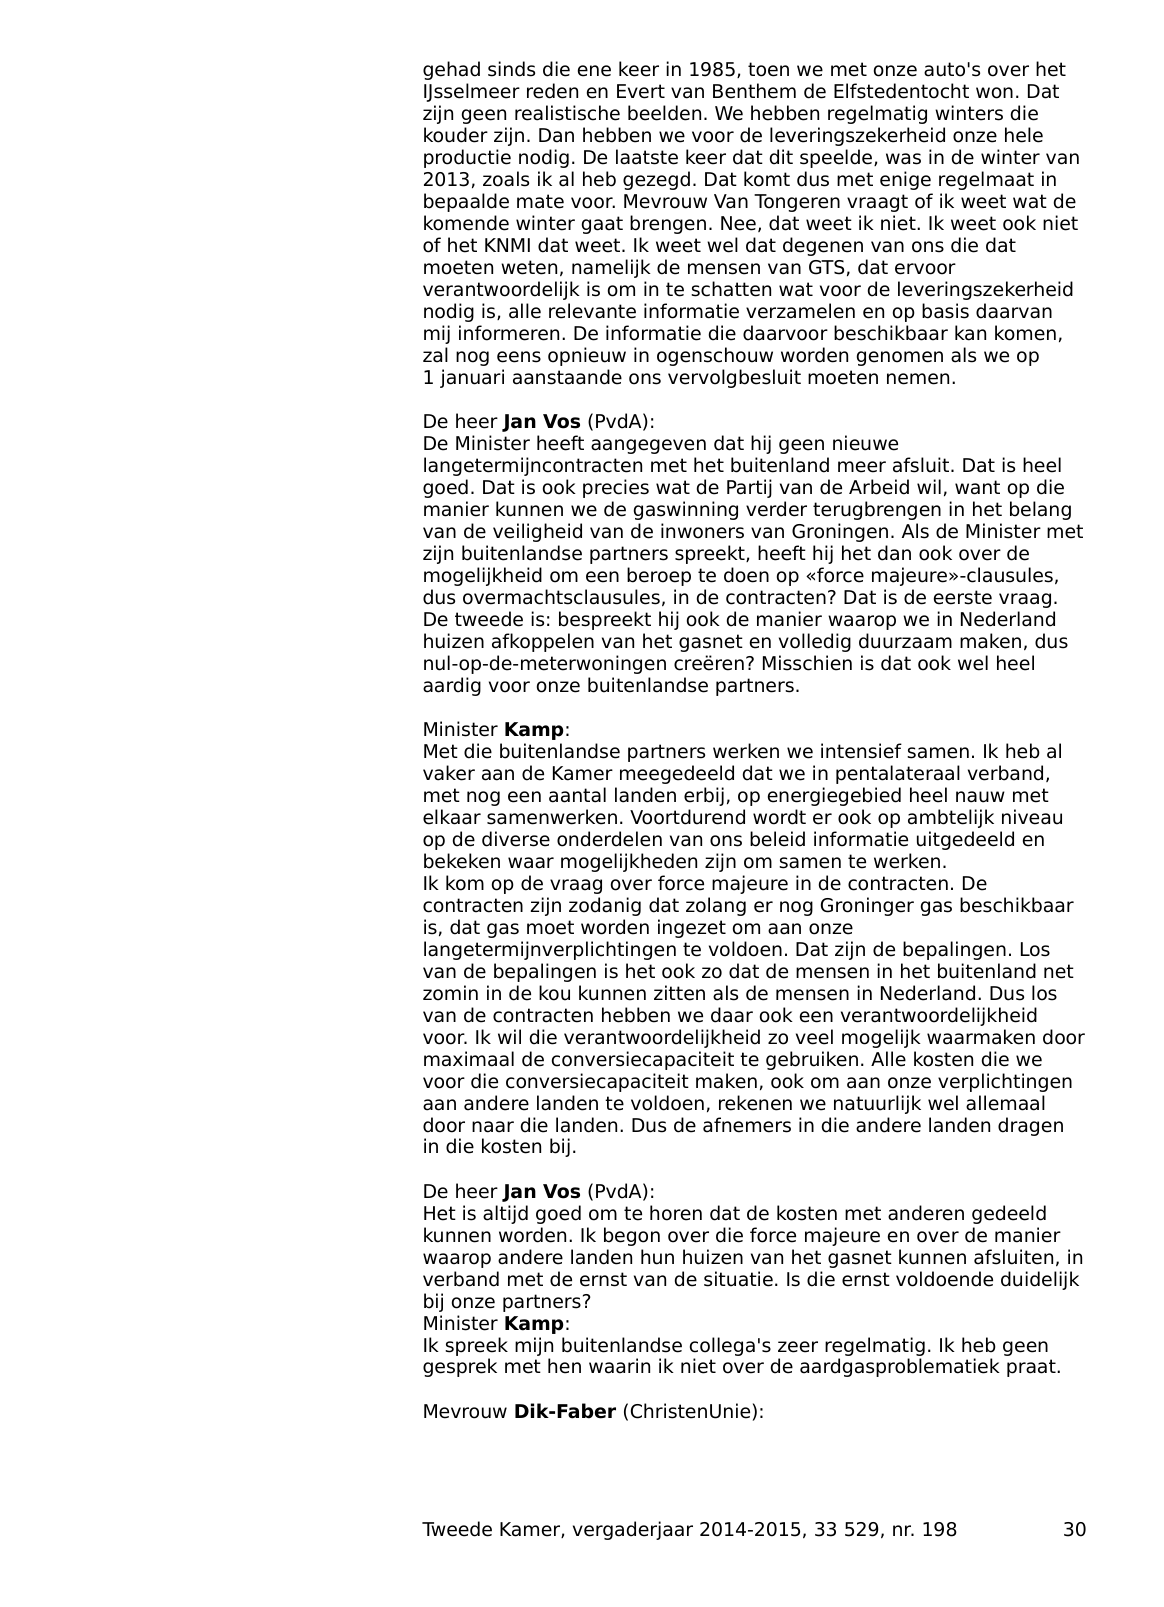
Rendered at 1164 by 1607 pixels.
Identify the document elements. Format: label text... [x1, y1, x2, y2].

text gehad sinds die ene keer in 1985, toen we met onze auto's over het IJsselmeer reden en Evert van Benthem de Elfstedentocht won. Dat zijn geen realistische beelden. We hebben regelmatig winters die kouder zijn. Dan hebben we voor de leveringszekerheid onze hele productie nodig. De laatste keer dat dit speelde, was in de winter van 2013, zoals ik al heb gezegd. Dat komt dus met enige regelmaat in bepaalde mate voor. Mevrouw Van Tongeren vraagt of ik weet wat de komende winter gaat brengen. Nee, dat weet ik niet. Ik weet ook niet of het KNMI dat weet. Ik weet wel dat degenen van ons die dat moeten weten, namelijk de mensen van GTS, dat ervoor verantwoordelijk is om in te schatten wat voor de leveringszekerheid nodig is, alle relevante informatie verzamelen en op basis daarvan mij informeren. De informatie die daarvoor beschikbaar kan komen, zal nog eens opnieuw in ogenschouw worden genomen als we op 1 januari aanstaande ons vervolgbesluit moeten nemen. [422, 59, 1087, 389]
text Met die buitenlandse partners werken we intensief samen. Ik heb al vaker aan de Kamer meegedeeld dat we in pentalateraal verband, met nog een aantal landen erbij, op energiegebied heel nauw met elkaar samenwerken. Voortdurend wordt er ook op ambtelijk niveau op de diverse onderdelen van ons beleid informatie uitgedeeld en bekeken waar mogelijkheden zijn om samen te werken. [422, 741, 1087, 873]
text Minister Kamp: [422, 719, 1087, 741]
text Ik spreek mijn buitenlandse collega's zeer regelmatig. Ik heb geen gesprek met hen waarin ik niet over de aardgasproblematiek praat. [422, 1334, 1087, 1378]
text Minister Kamp: [422, 1312, 1087, 1334]
text Ik kom op de vraag over force majeure in de contracten. De contracten zijn zodanig dat zolang er nog Groninger gas beschikbaar is, dat gas moet worden ingezet om aan onze langetermijnverplichtingen te voldoen. Dat zijn de bepalingen. Los van de bepalingen is het ook zo dat de mensen in het buitenland net zomin in de kou kunnen zitten als de mensen in Nederland. Dus los van de contracten hebben we daar ook een verantwoordelijkheid voor. Ik wil die verantwoordelijkheid zo veel mogelijk waarmaken door maximaal de conversiecapaciteit te gebruiken. Alle kosten die we voor die conversiecapaciteit maken, ook om aan onze verplichtingen aan andere landen te voldoen, rekenen we natuurlijk wel allemaal door naar die landen. Dus de afnemers in die andere landen dragen in die kosten bij. [422, 873, 1087, 1158]
text De heer Jan Vos (PvdA): [422, 411, 1087, 433]
text Mevrouw Dik-Faber (ChristenUnie): [422, 1401, 1087, 1423]
text De Minister heeft aangegeven dat hij geen nieuwe langetermijncontracten met het buitenland meer afsluit. Dat is heel goed. Dat is ook precies wat de Partij van de Arbeid wil, want op die manier kunnen we de gaswinning verder terugbrengen in het belang van de veiligheid van de inwoners van Groningen. Als de Minister met zijn buitenlandse partners spreekt, heeft hij het dan ook over de mogelijkheid om een beroep te doen op «force majeure»-clausules, dus overmachtsclausules, in de contracten? Dat is de eerste vraag. De tweede is: bespreekt hij ook de manier waarop we in Nederland huizen afkoppelen van het gasnet en volledig duurzaam maken, dus nul-op-de-meterwoningen creëren? Misschien is dat ook wel heel aardig voor onze buitenlandse partners. [422, 433, 1087, 697]
text De heer Jan Vos (PvdA): [422, 1181, 1087, 1203]
text Het is altijd goed om te horen dat de kosten met anderen gedeeld kunnen worden. Ik begon over die force majeure en over de manier waarop andere landen hun huizen van het gasnet kunnen afsluiten, in verband met de ernst van de situatie. Is die ernst voldoende duidelijk bij onze partners? [422, 1203, 1087, 1312]
